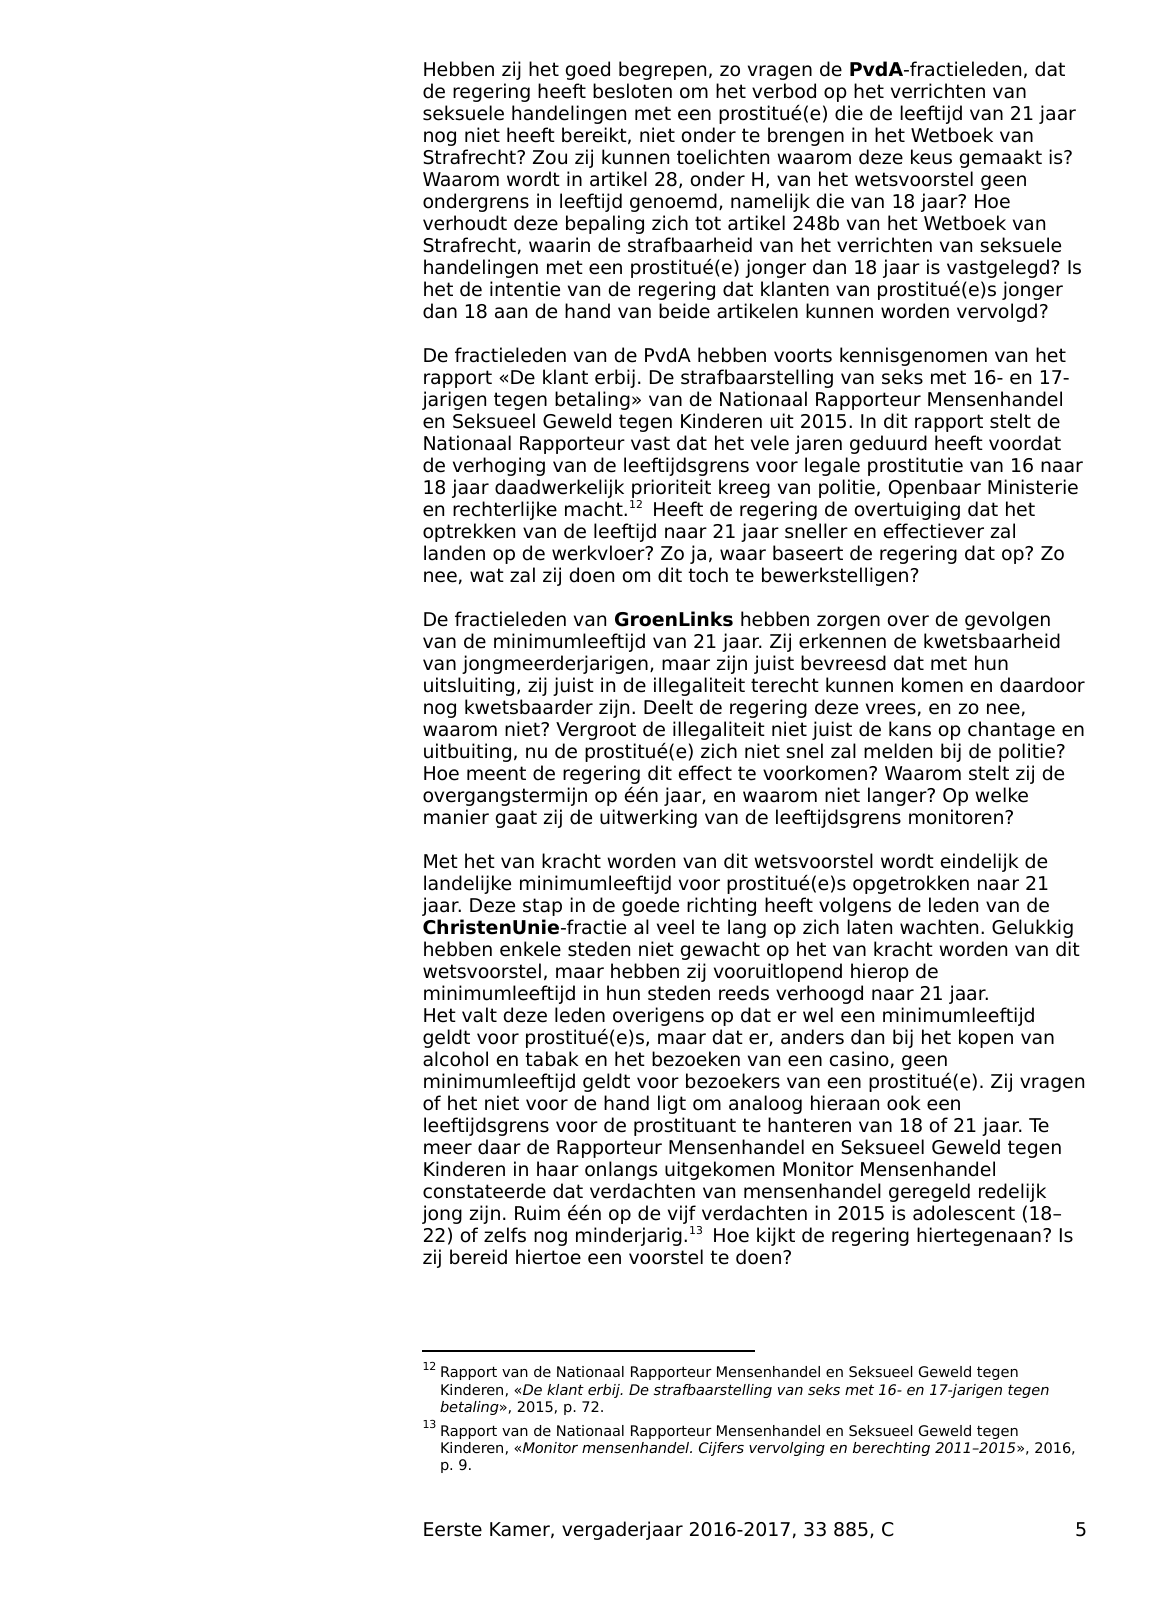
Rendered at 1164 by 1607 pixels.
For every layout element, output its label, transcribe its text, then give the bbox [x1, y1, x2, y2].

text Hebben zij het goed begrepen, zo vragen de PvdA-fractieleden, dat de regering heeft besloten om het verbod op het verrichten van seksuele handelingen met een prostitué(e) die de leeftijd van 21 jaar nog niet heeft bereikt, niet onder te brengen in het Wetboek van Strafrecht? Zou zij kunnen toelichten waarom deze keus gemaakt is? Waarom wordt in artikel 28, onder H, van het wetsvoorstel geen ondergrens in leeftijd genoemd, namelijk die van 18 jaar? Hoe verhoudt deze bepaling zich tot artikel 248b van het Wetboek van Strafrecht, waarin de strafbaarheid van het verrichten van seksuele handelingen met een prostitué(e) jonger dan 18 jaar is vastgelegd? Is het de intentie van de regering dat klanten van prostitué(e)s jonger dan 18 aan de hand van beide artikelen kunnen worden vervolgd? [422, 59, 1087, 323]
text Rapport van de Nationaal Rapporteur Mensenhandel en Seksueel Geweld tegen Kinderen, «Monitor mensenhandel. Cijfers vervolging en berechting 2011–2015», 2016, p. 9. [422, 1418, 1087, 1474]
text De fractieleden van GroenLinks hebben zorgen over de gevolgen van de minimumleeftijd van 21 jaar. Zij erkennen de kwetsbaarheid van jongmeerderjarigen, maar zijn juist bevreesd dat met hun uitsluiting, zij juist in de illegaliteit terecht kunnen komen en daardoor nog kwetsbaarder zijn. Deelt de regering deze vrees, en zo nee, waarom niet? Vergroot de illegaliteit niet juist de kans op chantage en uitbuiting, nu de prostitué(e) zich niet snel zal melden bij de politie? Hoe meent de regering dit effect te voorkomen? Waarom stelt zij de overgangstermijn op één jaar, en waarom niet langer? Op welke manier gaat zij de uitwerking van de leeftijdsgrens monitoren? [422, 609, 1087, 829]
text Rapport van de Nationaal Rapporteur Mensenhandel en Seksueel Geweld tegen Kinderen, «De klant erbij. De strafbaarstelling van seks met 16- en 17-jarigen tegen betaling», 2015, p. 72. [422, 1360, 1087, 1416]
text Met het van kracht worden van dit wetsvoorstel wordt eindelijk de landelijke minimumleeftijd voor prostitué(e)s opgetrokken naar 21 jaar. Deze stap in de goede richting heeft volgens de leden van de ChristenUnie-fractie al veel te lang op zich laten wachten. Gelukkig hebben enkele steden niet gewacht op het van kracht worden van dit wetsvoorstel, maar hebben zij vooruitlopend hierop de minimumleeftijd in hun steden reeds verhoogd naar 21 jaar. [422, 851, 1087, 1005]
text De fractieleden van de PvdA hebben voorts kennisgenomen van het rapport «De klant erbij. De strafbaarstelling van seks met 16- en 17-jarigen tegen betaling» van de Nationaal Rapporteur Mensenhandel en Seksueel Geweld tegen Kinderen uit 2015. In dit rapport stelt de Nationaal Rapporteur vast dat het vele jaren geduurd heeft voordat de verhoging van de leeftijdsgrens voor legale prostitutie van 16 naar 18 jaar daadwerkelijk prioriteit kreeg van politie, Openbaar Ministerie en rechterlijke macht. Heeft de regering de overtuiging dat het optrekken van de leeftijd naar 21 jaar sneller en effectiever zal landen op de werkvloer? Zo ja, waar baseert de regering dat op? Zo nee, wat zal zij doen om dit toch te bewerkstelligen? [422, 345, 1087, 587]
text Het valt deze leden overigens op dat er wel een minimumleeftijd geldt voor prostitué(e)s, maar dat er, anders dan bij het kopen van alcohol en tabak en het bezoeken van een casino, geen minimumleeftijd geldt voor bezoekers van een prostitué(e). Zij vragen of het niet voor de hand ligt om analoog hieraan ook een leeftijdsgrens voor de prostituant te hanteren van 18 of 21 jaar. Te meer daar de Rapporteur Mensenhandel en Seksueel Geweld tegen Kinderen in haar onlangs uitgekomen Monitor Mensenhandel constateerde dat verdachten van mensenhandel geregeld redelijk jong zijn. Ruim één op de vijf verdachten in 2015 is adolescent (18–22) of zelfs nog minderjarig. Hoe kijkt de regering hiertegenaan? Is zij bereid hiertoe een voorstel te doen? [422, 1005, 1087, 1268]
